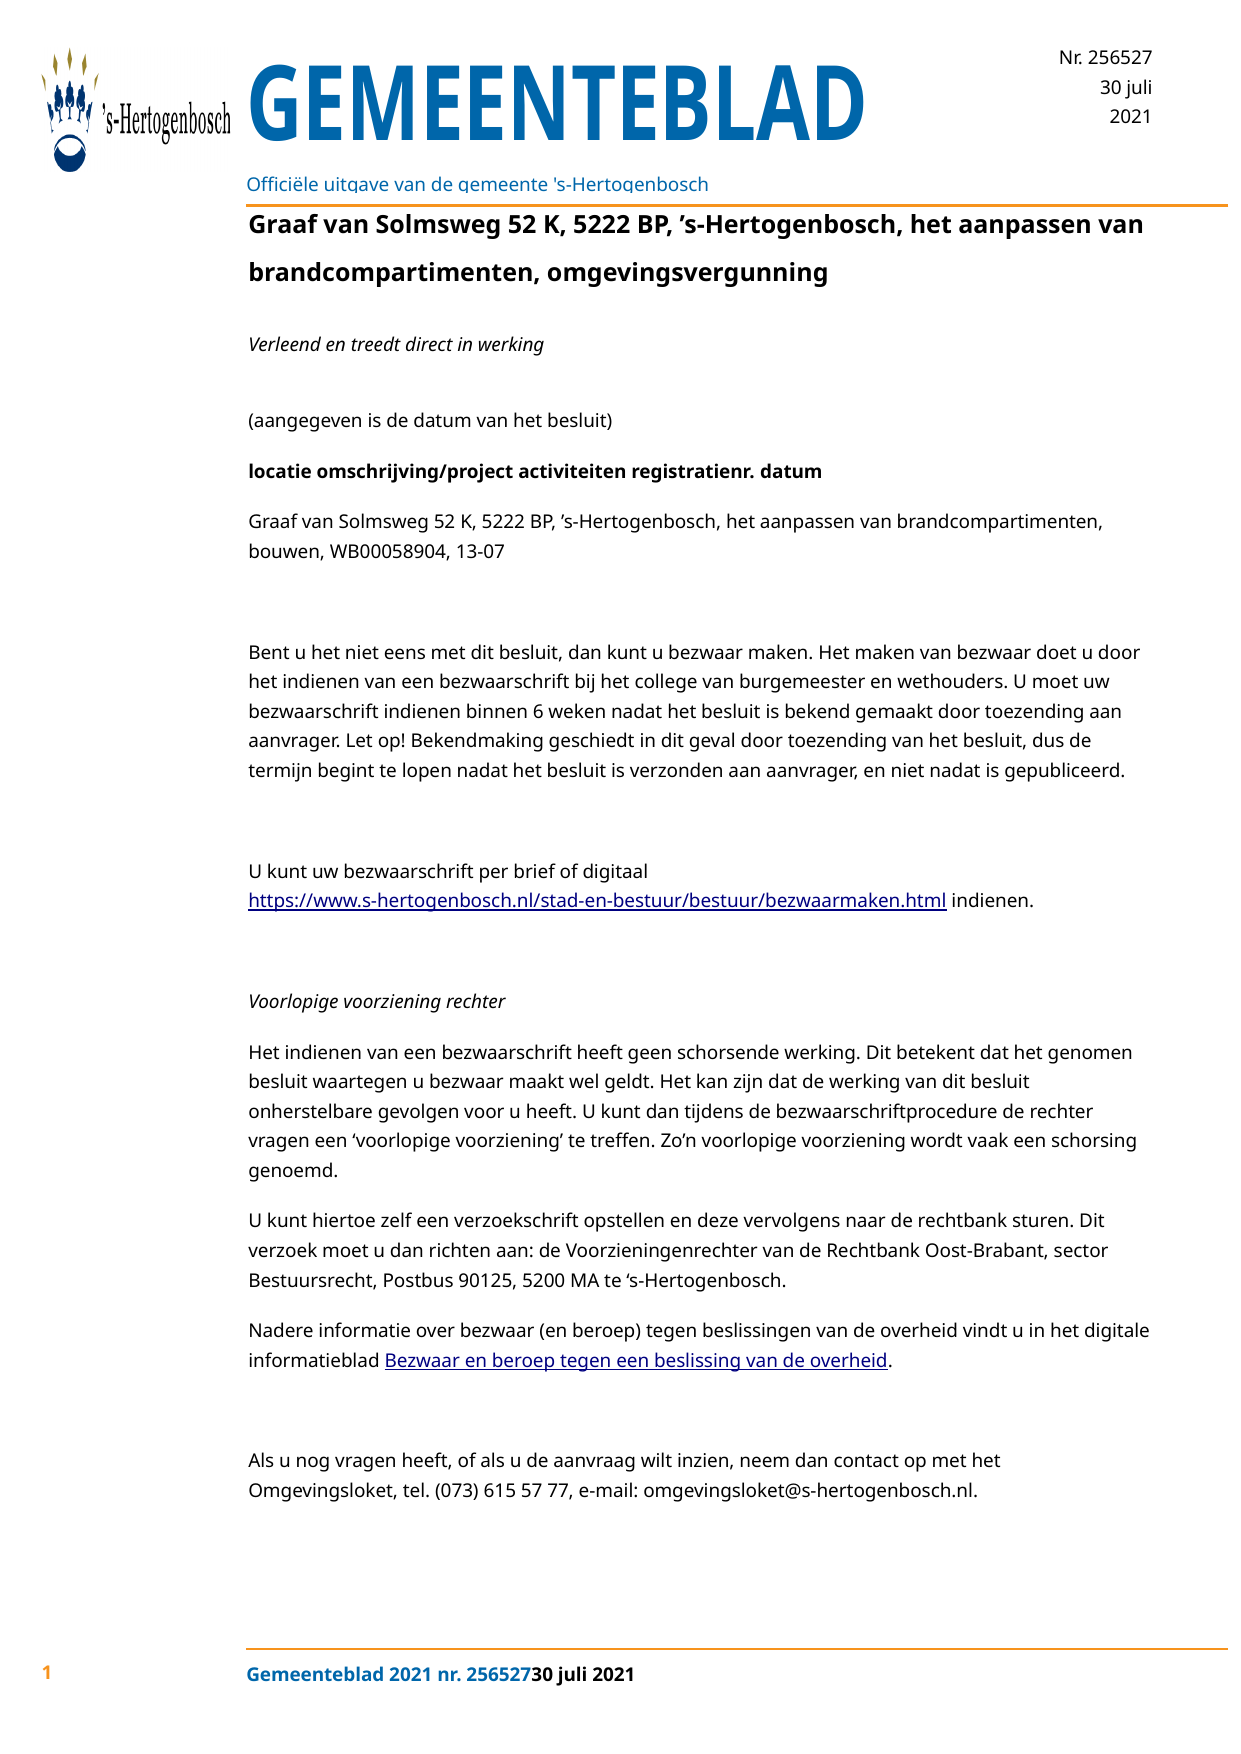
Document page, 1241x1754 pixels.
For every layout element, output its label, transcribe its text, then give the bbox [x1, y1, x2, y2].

text U kunt hiertoe zelf een verzoekschrift opstellen en deze vervolgens naar de rechtbank sturen. Dit verzoek moet u dan richten aan: de Voorzieningenrechter van de Rechtbank Oost-Brabant, sector Bestuursrecht, Postbus 90125, 5200 MA te ‘s-Hertogenbosch. [248, 1208, 1152, 1292]
text Graaf van Solmsweg 52 K, 5222 BP, ’s-Hertogenbosch, het aanpassen van brandcompartimenten, bouwen, WB00058904, 13-07 [248, 508, 1152, 564]
text Bent u het niet eens met dit besluit, dan kunt u bezwaar maken. Het maken van bezwaar doet u door het indienen van een bezwaarschrift bij het college van burgemeester en wethouders. U moet uw bezwaarschrift indienen binnen 6 weken nadat het besluit is bekend gemaakt door toezending aan aanvrager. Let op! Bekendmaking geschiedt in dit geval door toezending van het besluit, dus de termijn begint te lopen nadat het besluit is verzonden aan aanvrager, en niet nadat is gepubliceerd. [248, 639, 1152, 783]
text Nadere informatie over bezwaar (en beroep) tegen beslissingen van de overheid vindt u in het digitale informatieblad Bezwaar en beroep tegen een beslissing van de overheid. [248, 1317, 1152, 1372]
picture [41, 47, 231, 172]
text Graaf van Solmsweg 52 K, 5222 BP, ’s-Hertogenbosch, het aanpassen van brandcompartimenten, omgevingsvergunning [248, 207, 1152, 288]
text (aangegeven is de datum van het besluit) [248, 408, 1152, 433]
text locatie omschrijving/project activiteiten registratienr. datum [248, 458, 1152, 484]
text Het indienen van een bezwaarschrift heeft geen schorsende werking. Dit betekent dat het genomen besluit waartegen u bezwaar maakt wel geldt. Het kan zijn dat de werking van dit besluit onherstelbare gevolgen voor u heeft. U kunt dan tijdens de bezwaarschriftprocedure de rechter vragen een ‘voorlopige voorziening’ te treffen. Zo’n voorlopige voorziening wordt vaak een schorsing genoemd. [248, 1039, 1152, 1183]
text U kunt uw bezwaarschrift per brief of digitaal https://www.s-hertogenbosch.nl/stad-en-bestuur/bestuur/bezwaarmaken.html indienen. [248, 858, 1152, 913]
text Verleend en treedt direct in werking [248, 331, 1152, 357]
text Als u nog vragen heeft, of als u de aanvraag wilt inzien, neem dan contact op met het Omgevingsloket, tel. (073) 615 57 77, e-mail: omgevingsloket@s-hertogenbosch.nl. [248, 1448, 1152, 1503]
text Voorlopige voorziening rechter [248, 988, 1152, 1014]
